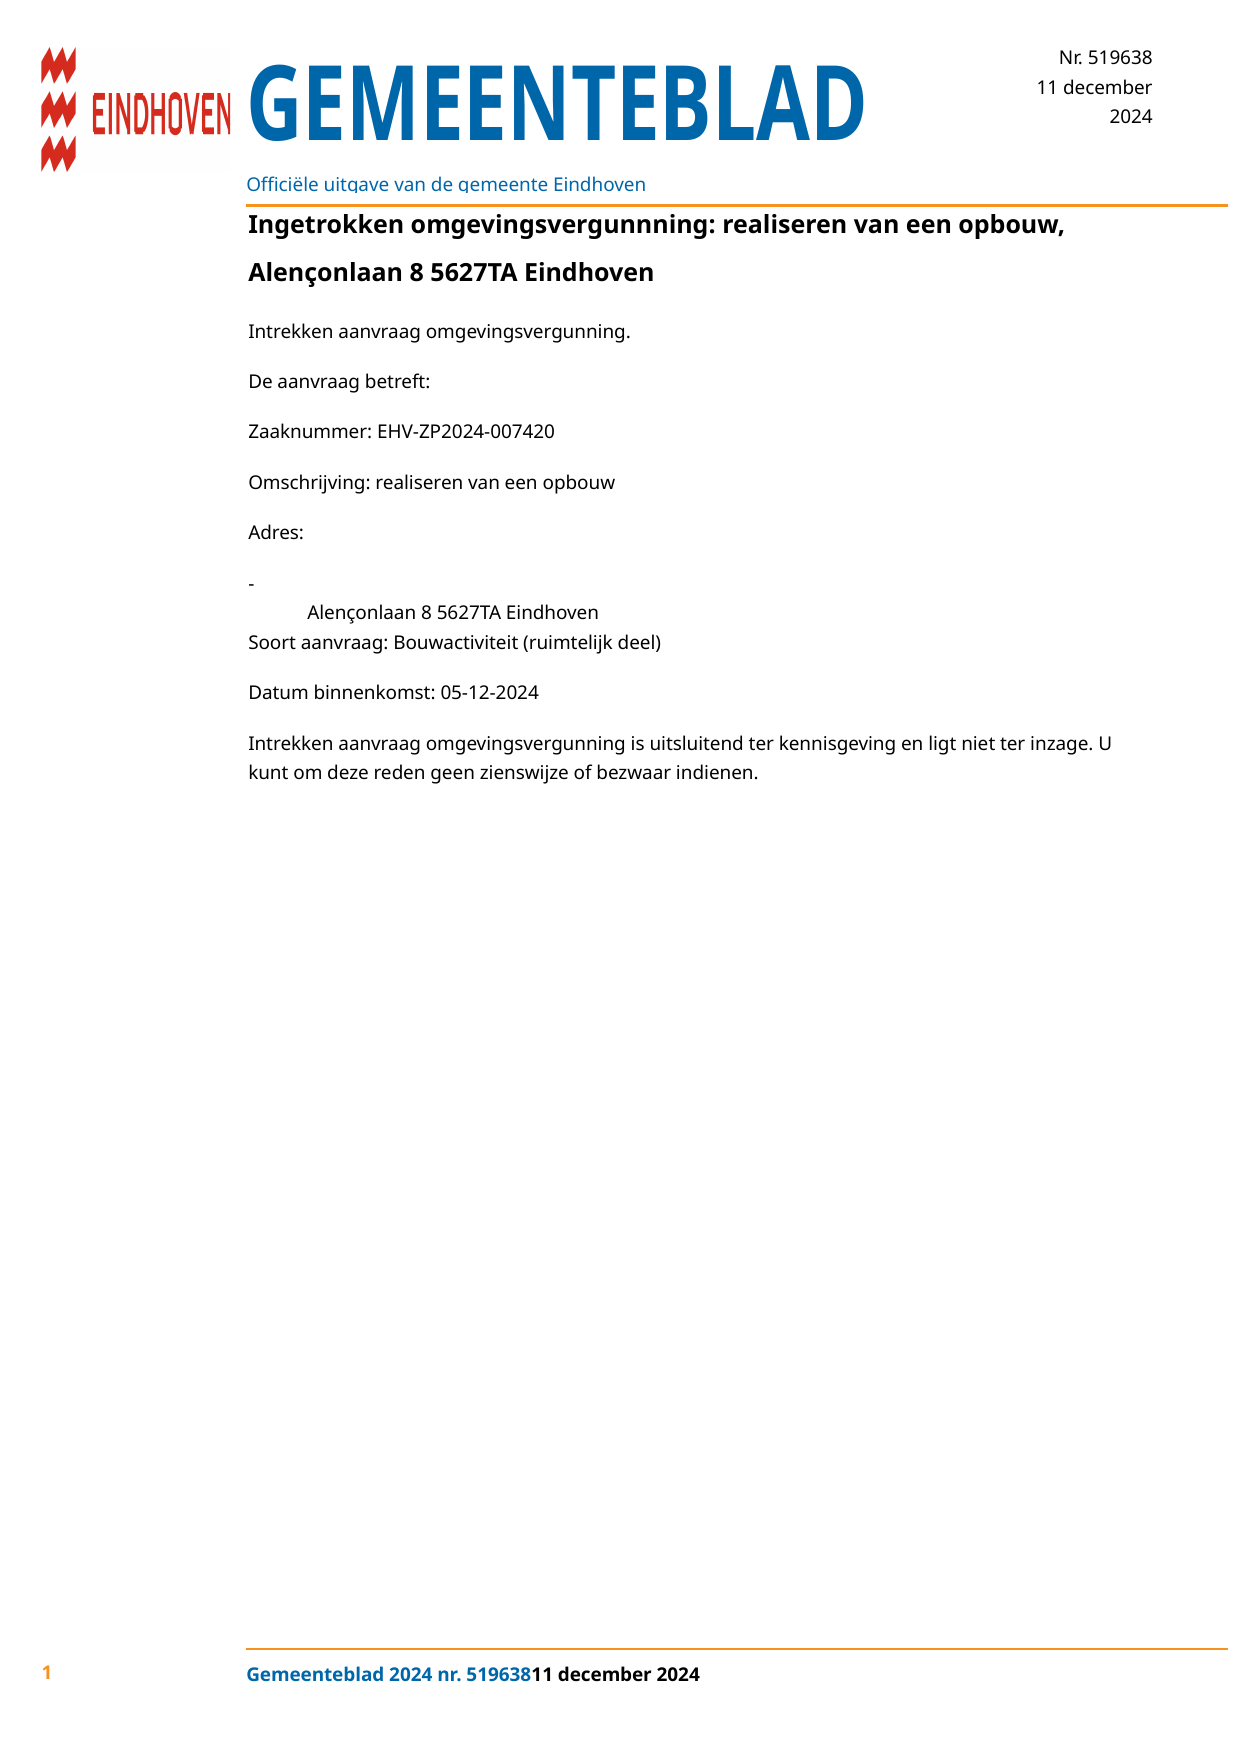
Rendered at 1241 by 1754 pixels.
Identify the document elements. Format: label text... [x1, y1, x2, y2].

picture [41, 47, 231, 172]
text Omschrijving: realiseren van een opbouw [248, 469, 1152, 495]
text De aanvraag betreft: [248, 368, 1152, 394]
list Alençonlaan 8 5627TA Eindhoven [248, 599, 1152, 625]
text Ingetrokken omgevingsvergunnning: realiseren van een opbouw, Alençonlaan 8 5627TA Eindhoven [248, 207, 1152, 288]
text Soort aanvraag: Bouwactiviteit (ruimtelijk deel) [248, 629, 1152, 655]
text Zaaknummer: EHV-ZP2024-007420 [248, 419, 1152, 444]
text Adres: [248, 519, 1152, 545]
text Intrekken aanvraag omgevingsvergunning is uitsluitend ter kennisgeving en ligt niet ter inzage. U kunt om deze reden geen zienswijze of bezwaar indienen. [248, 730, 1152, 785]
text Datum binnenkomst: 05-12-2024 [248, 679, 1152, 705]
text Intrekken aanvraag omgevingsvergunning. [248, 318, 1152, 344]
